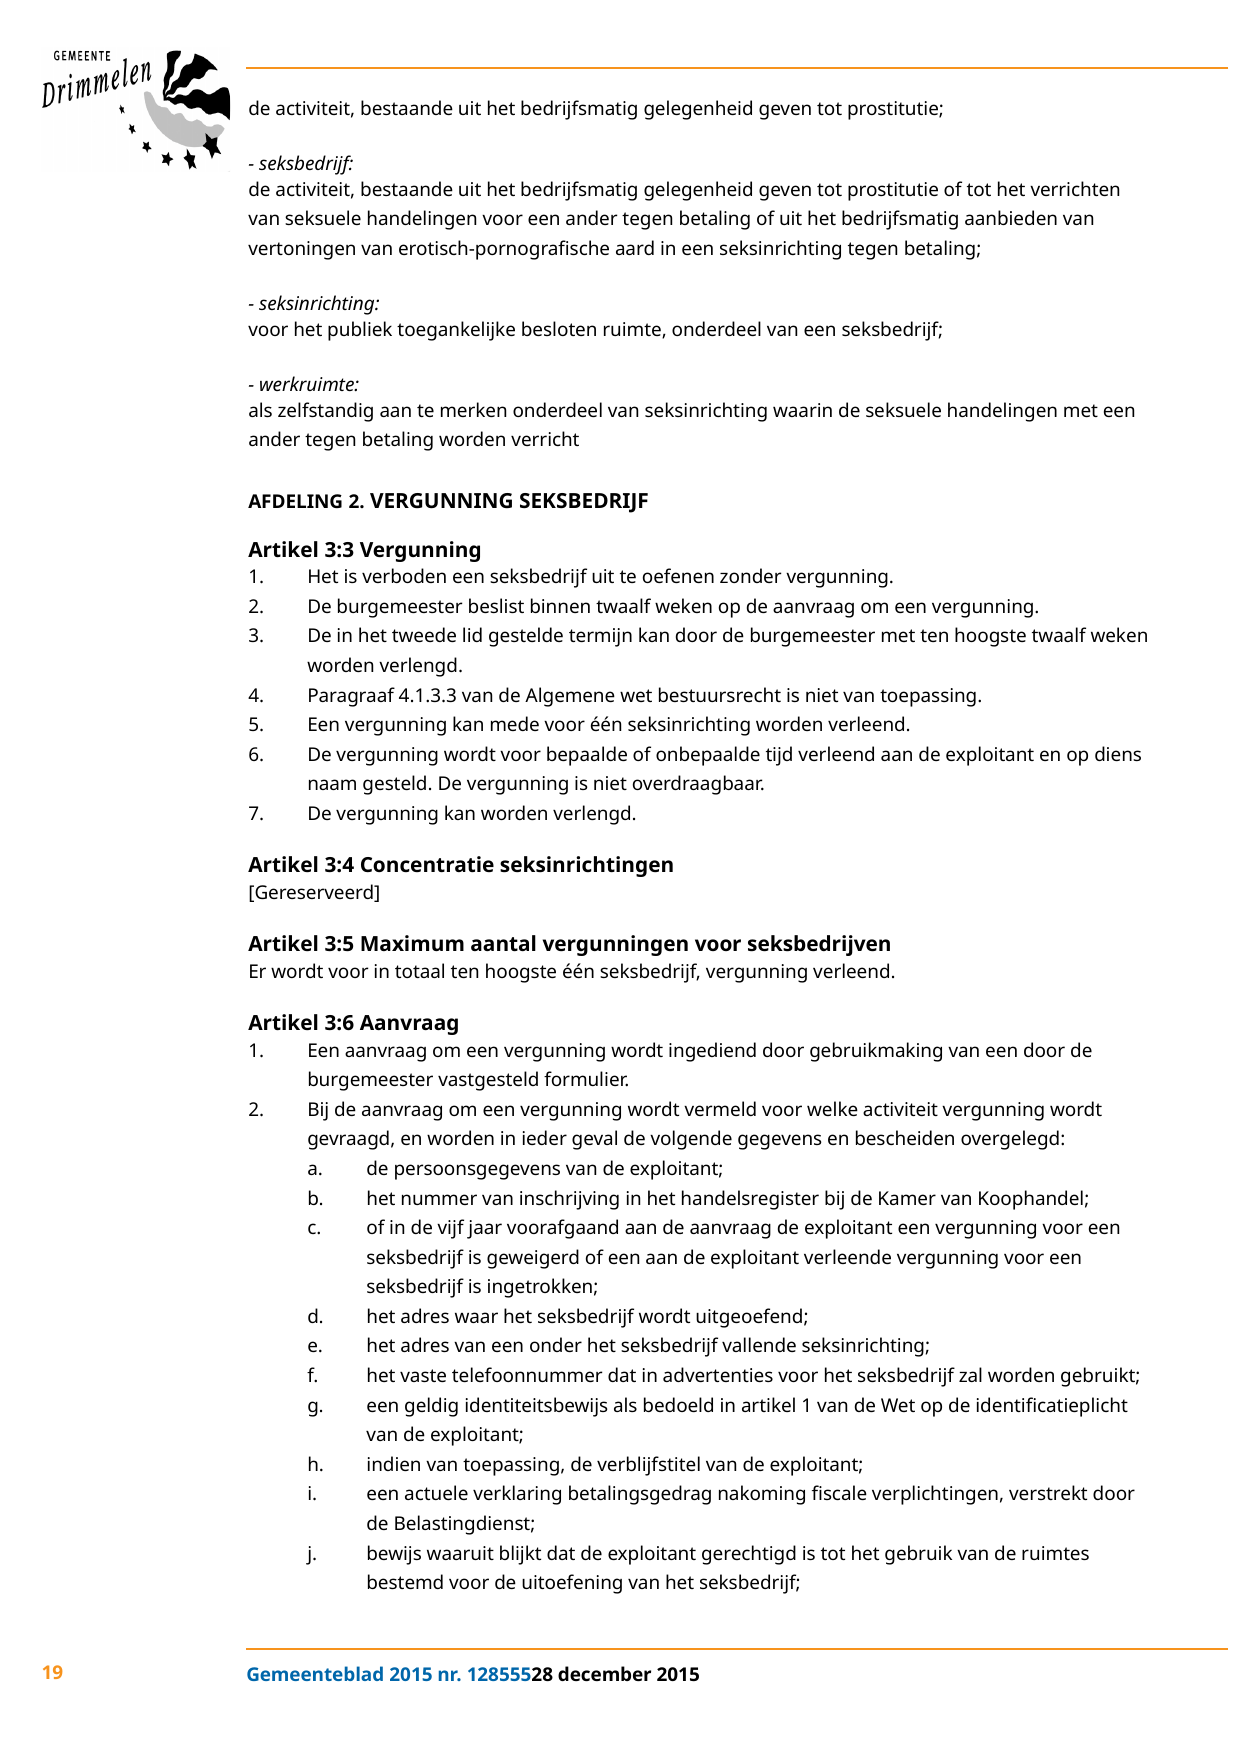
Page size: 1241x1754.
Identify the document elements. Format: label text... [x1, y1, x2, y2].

text als zelfstandig aan te merken onderdeel van seksinrichting waarin de seksuele handelingen met een ander tegen betaling worden verricht [248, 397, 1152, 452]
text [Gereserveerd] [248, 879, 1152, 905]
text AFDELING 2. VERGUNNING SEKSBEDRIJF [248, 486, 1152, 514]
list De vergunning wordt voor bepaalde of onbepaalde tijd verleend aan de exploitant en op diens naam gesteld. De vergunning is niet overdraagbaar. [248, 741, 1152, 796]
list of in de vijf jaar voorafgaand aan de aanvraag de exploitant een vergunning voor een seksbedrijf is geweigerd of een aan de exploitant verleende vergunning voor een seksbedrijf is ingetrokken; [307, 1214, 1152, 1299]
list een actuele verklaring betalingsgedrag nakoming fiscale verplichtingen, verstrekt door de Belastingdienst; [307, 1481, 1152, 1536]
list Bij de aanvraag om een vergunning wordt vermeld voor welke activiteit vergunning wordt gevraagd, en worden in ieder geval de volgende gegevens en bescheiden overgelegd: [248, 1096, 1152, 1151]
text Artikel 3:3 Vergunning [248, 535, 1152, 563]
list het vaste telefoonnummer dat in advertenties voor het seksbedrijf zal worden gebruikt; [307, 1362, 1152, 1388]
list Het is verboden een seksbedrijf uit te oefenen zonder vergunning. [248, 563, 1152, 589]
text Artikel 3:5 Maximum aantal vergunningen voor seksbedrijven [248, 929, 1152, 958]
text - seksinrichting: [248, 290, 1152, 316]
text de activiteit, bestaande uit het bedrijfsmatig gelegenheid geven tot prostitutie; [248, 95, 1152, 121]
list Paragraaf 4.1.3.3 van de Algemene wet bestuursrecht is niet van toepassing. [248, 682, 1152, 708]
text voor het publiek toegankelijke besloten ruimte, onderdeel van een seksbedrijf; [248, 316, 1152, 342]
list indien van toepassing, de verblijfstitel van de exploitant; [307, 1451, 1152, 1477]
picture [41, 47, 231, 172]
text de activiteit, bestaande uit het bedrijfsmatig gelegenheid geven tot prostitutie of tot het verrichten van seksuele handelingen voor een ander tegen betaling of uit het bedrijfsmatig aanbieden van vertoningen van erotisch-pornografische aard in een seksinrichting tegen betaling; [248, 176, 1152, 261]
list een geldig identiteitsbewijs als bedoeld in artikel 1 van de Wet op de identificatieplicht van de exploitant; [307, 1392, 1152, 1447]
list het nummer van inschrijving in het handelsregister bij de Kamer van Koophandel; [307, 1185, 1152, 1210]
list bewijs waaruit blijkt dat de exploitant gerechtigd is tot het gebruik van de ruimtes bestemd voor de uitoefening van het seksbedrijf; [307, 1540, 1152, 1595]
list het adres waar het seksbedrijf wordt uitgeoefend; [307, 1303, 1152, 1329]
text Artikel 3:6 Aanvraag [248, 1008, 1152, 1037]
list De burgemeester beslist binnen twaalf weken op de aanvraag om een vergunning. [248, 593, 1152, 619]
text Er wordt voor in totaal ten hoogste één seksbedrijf, vergunning verleend. [248, 958, 1152, 984]
text - seksbedrijf: [248, 150, 1152, 176]
list Een vergunning kan mede voor één seksinrichting worden verleend. [248, 711, 1152, 737]
text - werkruimte: [248, 371, 1152, 397]
list De vergunning kan worden verlengd. [248, 800, 1152, 826]
text Artikel 3:4 Concentratie seksinrichtingen [248, 851, 1152, 879]
list De in het tweede lid gestelde termijn kan door de burgemeester met ten hoogste twaalf weken worden verlengd. [248, 623, 1152, 678]
list het adres van een onder het seksbedrijf vallende seksinrichting; [307, 1333, 1152, 1358]
list Een aanvraag om een vergunning wordt ingediend door gebruikmaking van een door de burgemeester vastgesteld formulier. [248, 1037, 1152, 1092]
list de persoonsgegevens van de exploitant; [307, 1155, 1152, 1181]
